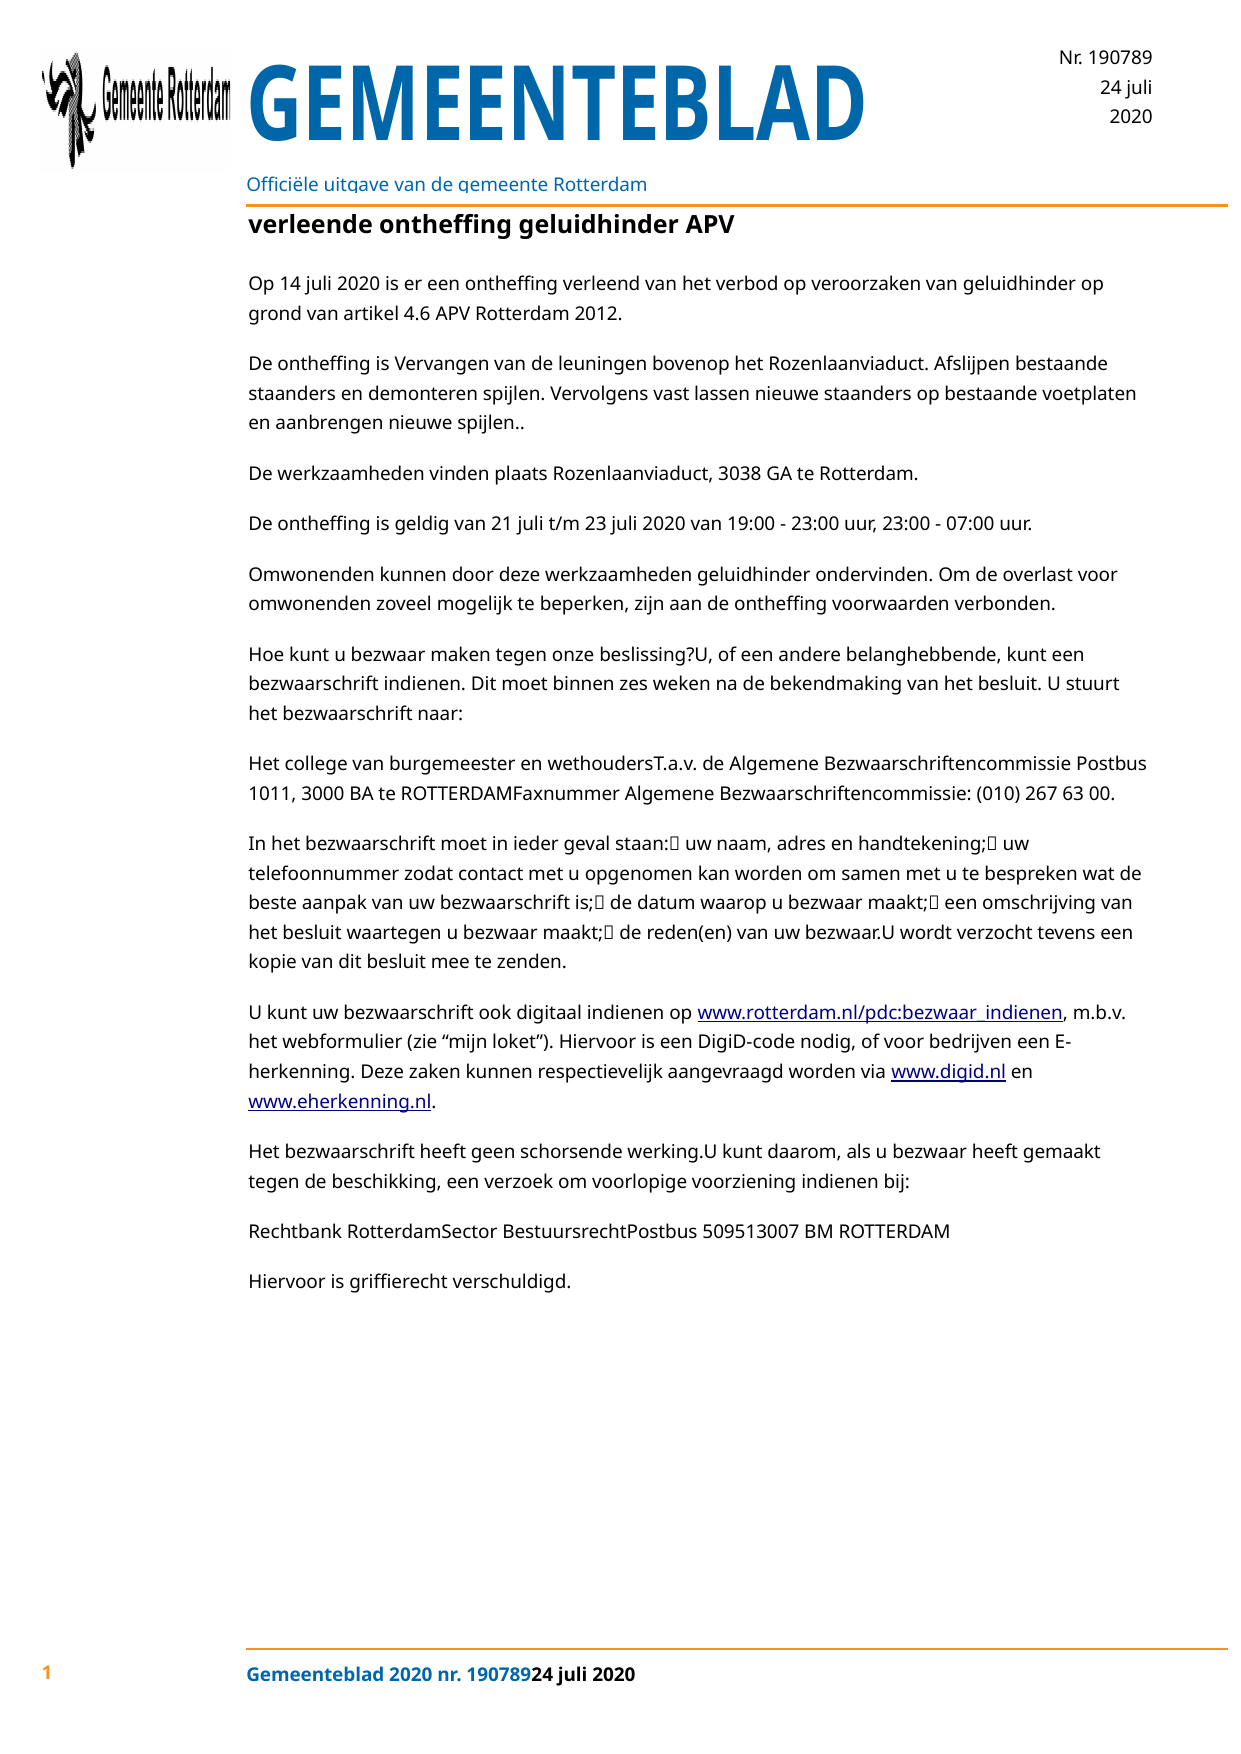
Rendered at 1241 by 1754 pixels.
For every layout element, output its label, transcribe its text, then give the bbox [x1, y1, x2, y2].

picture [41, 47, 231, 172]
text verleende ontheffing geluidhinder APV [248, 207, 1152, 241]
text De ontheffing is Vervangen van de leuningen bovenop het Rozenlaanviaduct. Afslijpen bestaande staanders en demonteren spijlen. Vervolgens vast lassen nieuwe staanders op bestaande voetplaten en aanbrengen nieuwe spijlen.. [248, 350, 1152, 435]
text U kunt uw bezwaarschrift ook digitaal indienen op www.rotterdam.nl/pdc:bezwaar_indienen, m.b.v. het webformulier (zie “mijn loket”). Hiervoor is een DigiD-code nodig, of voor bedrijven een E-herkenning. Deze zaken kunnen respectievelijk aangevraagd worden via www.digid.nl en www.eherkenning.nl. [248, 999, 1152, 1113]
text Rechtbank RotterdamSector BestuursrechtPostbus 509513007 BM ROTTERDAM [248, 1218, 1152, 1244]
text De werkzaamheden vinden plaats Rozenlaanviaduct, 3038 GA te Rotterdam. [248, 460, 1152, 486]
text Op 14 juli 2020 is er een ontheffing verleend van het verbod op veroorzaken van geluidhinder op grond van artikel 4.6 APV Rotterdam 2012. [248, 270, 1152, 326]
text Hiervoor is griffierecht verschuldigd. [248, 1269, 1152, 1294]
text De ontheffing is geldig van 21 juli t/m 23 juli 2020 van 19:00 - 23:00 uur, 23:00 - 07:00 uur. [248, 510, 1152, 536]
text In het bezwaarschrift moet in ieder geval staan: uw naam, adres en handtekening; uw telefoonnummer zodat contact met u opgenomen kan worden om samen met u te bespreken wat de beste aanpak van uw bezwaarschrift is; de datum waarop u bezwaar maakt; een omschrijving van het besluit waartegen u bezwaar maakt; de reden(en) van uw bezwaar.U wordt verzocht tevens een kopie van dit besluit mee te zenden. [248, 830, 1152, 974]
text Het college van burgemeester en wethoudersT.a.v. de Algemene Bezwaarschriftencommissie Postbus 1011, 3000 BA te ROTTERDAMFaxnummer Algemene Bezwaarschriftencommissie: (010) 267 63 00. [248, 750, 1152, 806]
text Het bezwaarschrift heeft geen schorsende werking.U kunt daarom, als u bezwaar heeft gemaakt tegen de beschikking, een verzoek om voorlopige voorziening indienen bij: [248, 1138, 1152, 1193]
text Omwonenden kunnen door deze werkzaamheden geluidhinder ondervinden. Om de overlast voor omwonenden zoveel mogelijk te beperken, zijn aan de ontheffing voorwaarden verbonden. [248, 561, 1152, 616]
text Hoe kunt u bezwaar maken tegen onze beslissing?U, of een andere belanghebbende, kunt een bezwaarschrift indienen. Dit moet binnen zes weken na de bekendmaking van het besluit. U stuurt het bezwaarschrift naar: [248, 641, 1152, 726]
